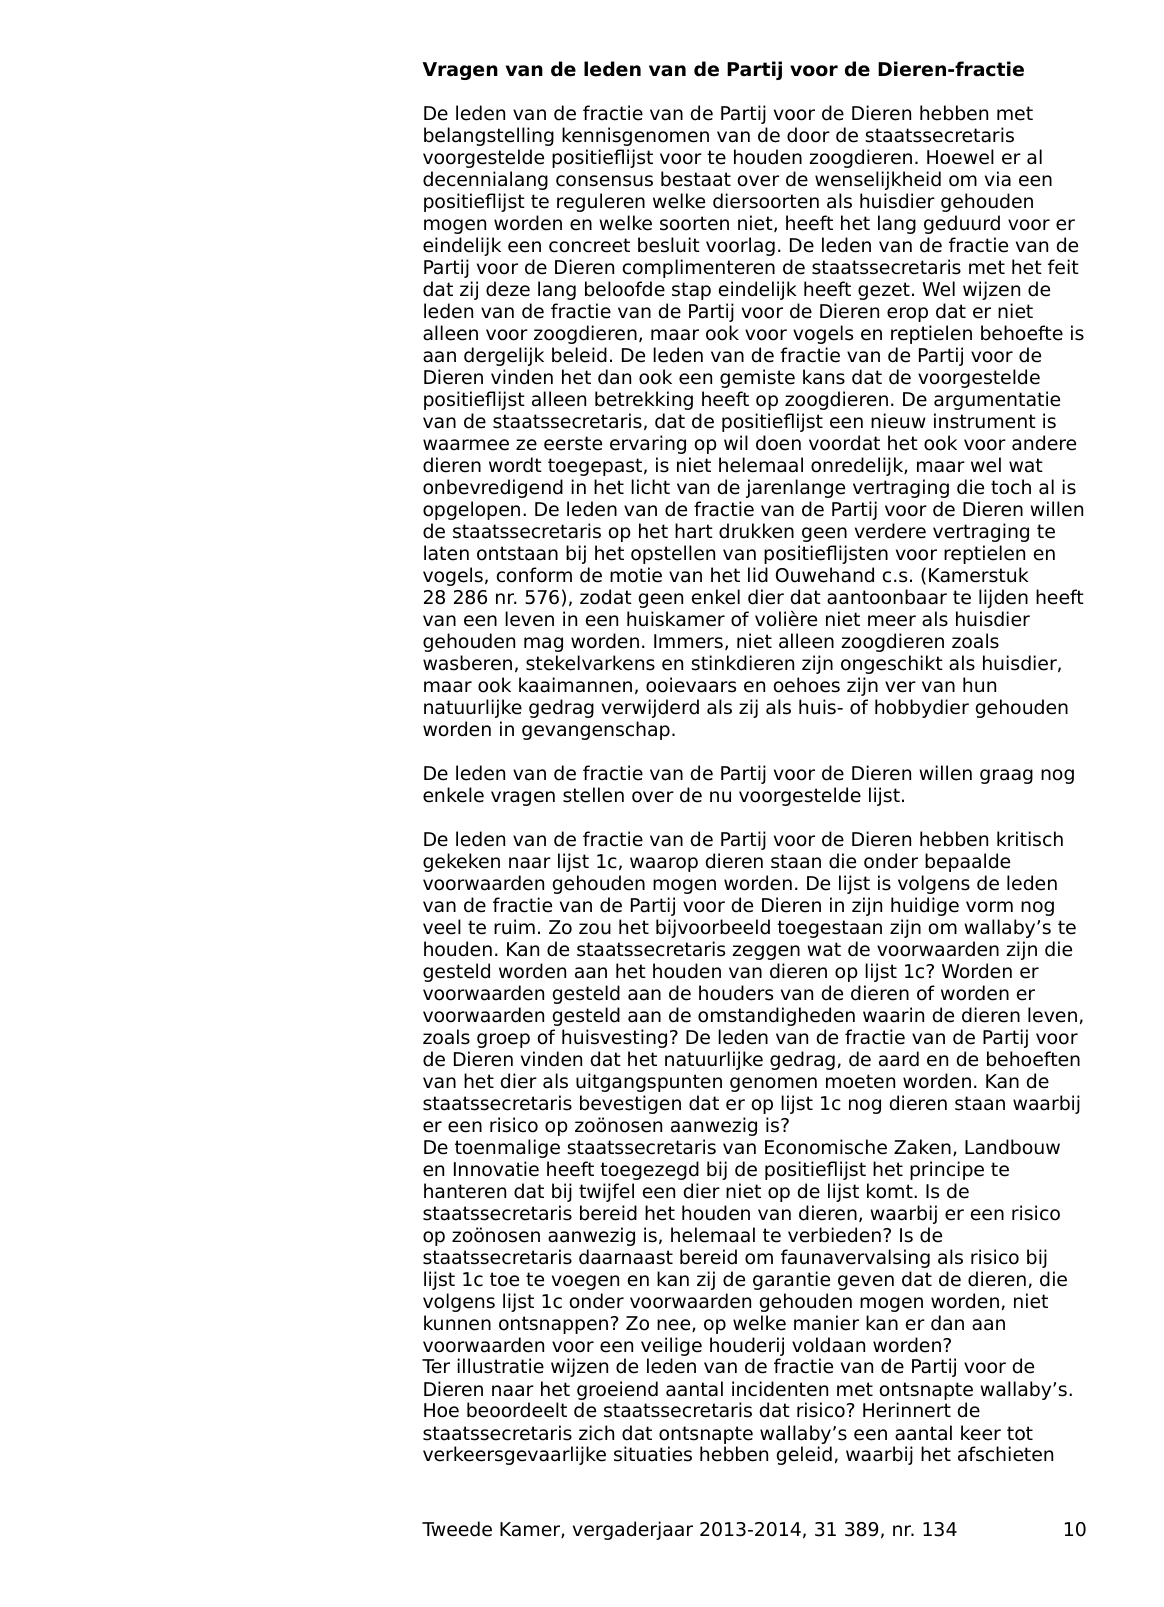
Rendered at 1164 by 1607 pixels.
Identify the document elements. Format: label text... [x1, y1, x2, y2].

text De toenmalige staatssecretaris van Economische Zaken, Landbouw en Innovatie heeft toegezegd bij de positieflijst het principe te hanteren dat bij twijfel een dier niet op de lijst komt. Is de staatssecretaris bereid het houden van dieren, waarbij er een risico op zoönosen aanwezig is, helemaal te verbieden? Is de staatssecretaris daarnaast bereid om faunavervalsing als risico bij lijst 1c toe te voegen en kan zij de garantie geven dat de dieren, die volgens lijst 1c onder voorwaarden gehouden mogen worden, niet kunnen ontsnappen? Zo nee, op welke manier kan er dan aan voorwaarden voor een veilige houderij voldaan worden? [422, 1137, 1087, 1356]
subtitle Vragen van de leden van de Partij voor de Dieren-fractie [422, 59, 1087, 81]
text Ter illustratie wijzen de leden van de fractie van de Partij voor de Dieren naar het groeiend aantal incidenten met ontsnapte wallaby’s. Hoe beoordeelt de staatssecretaris dat risico? Herinnert de staatssecretaris zich dat ontsnapte wallaby’s een aantal keer tot verkeersgevaarlijke situaties hebben geleid, waarbij het afschieten [422, 1356, 1087, 1466]
text De leden van de fractie van de Partij voor de Dieren willen graag nog enkele vragen stellen over de nu voorgestelde lijst. [422, 763, 1087, 807]
text De leden van de fractie van de Partij voor de Dieren hebben kritisch gekeken naar lijst 1c, waarop dieren staan die onder bepaalde voorwaarden gehouden mogen worden. De lijst is volgens de leden van de fractie van de Partij voor de Dieren in zijn huidige vorm nog veel te ruim. Zo zou het bijvoorbeeld toegestaan zijn om wallaby’s te houden. Kan de staatssecretaris zeggen wat de voorwaarden zijn die gesteld worden aan het houden van dieren op lijst 1c? Worden er voorwaarden gesteld aan de houders van de dieren of worden er voorwaarden gesteld aan de omstandigheden waarin de dieren leven, zoals groep of huisvesting? De leden van de fractie van de Partij voor de Dieren vinden dat het natuurlijke gedrag, de aard en de behoeften van het dier als uitgangspunten genomen moeten worden. Kan de staatssecretaris bevestigen dat er op lijst 1c nog dieren staan waarbij er een risico op zoönosen aanwezig is? [422, 829, 1087, 1137]
text De leden van de fractie van de Partij voor de Dieren hebben met belangstelling kennisgenomen van de door de staatssecretaris voorgestelde positieflijst voor te houden zoogdieren. Hoewel er al decennialang consensus bestaat over de wenselijkheid om via een positieflijst te reguleren welke diersoorten als huisdier gehouden mogen worden en welke soorten niet, heeft het lang geduurd voor er eindelijk een concreet besluit voorlag. De leden van de fractie van de Partij voor de Dieren complimenteren de staatssecretaris met het feit dat zij deze lang beloofde stap eindelijk heeft gezet. Wel wijzen de leden van de fractie van de Partij voor de Dieren erop dat er niet alleen voor zoogdieren, maar ook voor vogels en reptielen behoefte is aan dergelijk beleid. De leden van de fractie van de Partij voor de Dieren vinden het dan ook een gemiste kans dat de voorgestelde positieflijst alleen betrekking heeft op zoogdieren. De argumentatie van de staatssecretaris, dat de positieflijst een nieuw instrument is waarmee ze eerste ervaring op wil doen voordat het ook voor andere dieren wordt toegepast, is niet helemaal onredelijk, maar wel wat onbevredigend in het licht van de jarenlange vertraging die toch al is opgelopen. De leden van de fractie van de Partij voor de Dieren willen de staatssecretaris op het hart drukken geen verdere vertraging te laten ontstaan bij het opstellen van positieflijsten voor reptielen en vogels, conform de motie van het lid Ouwehand c.s. (Kamerstuk 28 286 nr. 576), zodat geen enkel dier dat aantoonbaar te lijden heeft van een leven in een huiskamer of volière niet meer als huisdier gehouden mag worden. Immers, niet alleen zoogdieren zoals wasberen, stekelvarkens en stinkdieren zijn ongeschikt als huisdier, maar ook kaaimannen, ooievaars en oehoes zijn ver van hun natuurlijke gedrag verwijderd als zij als huis- of hobbydier gehouden worden in gevangenschap. [422, 103, 1087, 741]
